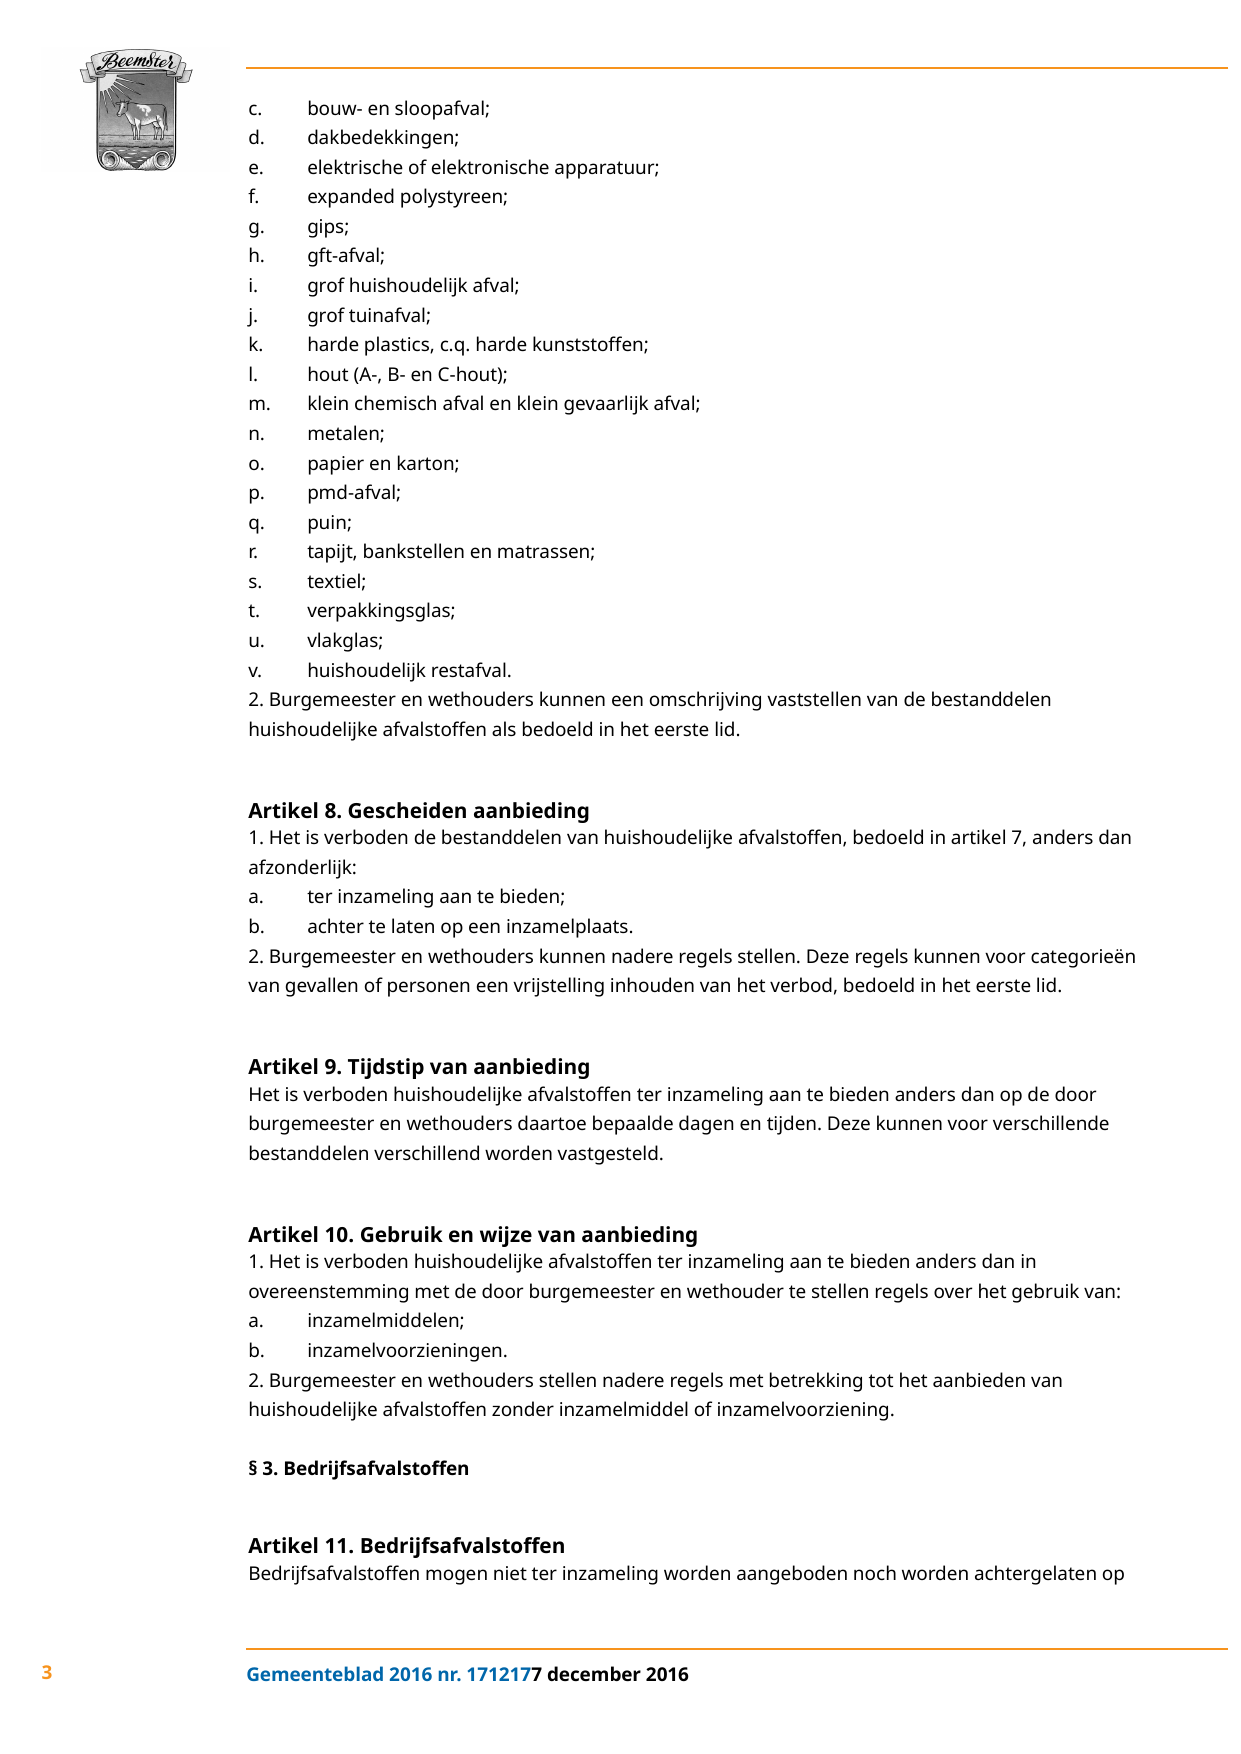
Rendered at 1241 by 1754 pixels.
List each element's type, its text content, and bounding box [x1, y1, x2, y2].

text Artikel 11. Bedrijfsafvalstoffen [248, 1532, 1152, 1560]
text Bedrijfsafvalstoffen mogen niet ter inzameling worden aangeboden noch worden achtergelaten op [248, 1560, 1152, 1586]
list ter inzameling aan te bieden; [248, 884, 1152, 909]
list inzamelvoorzieningen. [248, 1337, 1152, 1363]
list pmd-afval; [248, 479, 1152, 505]
list verpakkingsglas; [248, 598, 1152, 623]
text 2. Burgemeester en wethouders kunnen een omschrijving vaststellen van de bestanddelen huishoudelijke afvalstoffen als bedoeld in het eerste lid. [248, 686, 1152, 742]
list grof huishoudelijk afval; [248, 272, 1152, 298]
list elektrische of elektronische apparatuur; [248, 154, 1152, 180]
text § 3. Bedrijfsafvalstoffen [248, 1456, 1152, 1481]
list klein chemisch afval en klein gevaarlijk afval; [248, 391, 1152, 416]
list huishoudelijk restafval. [248, 657, 1152, 683]
text Artikel 10. Gebruik en wijze van aanbieding [248, 1220, 1152, 1248]
list expanded polystyreen; [248, 183, 1152, 209]
list tapijt, bankstellen en matrassen; [248, 538, 1152, 564]
list gips; [248, 213, 1152, 239]
list gft-afval; [248, 243, 1152, 268]
list papier en karton; [248, 450, 1152, 476]
list metalen; [248, 420, 1152, 446]
text Artikel 9. Tijdstip van aanbieding [248, 1052, 1152, 1081]
list dakbedekkingen; [248, 124, 1152, 150]
list bouw- en sloopafval; [248, 95, 1152, 121]
list textiel; [248, 568, 1152, 594]
list hout (A-, B- en C-hout); [248, 361, 1152, 387]
text 1. Het is verboden de bestanddelen van huishoudelijke afvalstoffen, bedoeld in artikel 7, anders dan afzonderlijk: [248, 824, 1152, 880]
list puin; [248, 509, 1152, 535]
text Het is verboden huishoudelijke afvalstoffen ter inzameling aan te bieden anders dan op de door burgemeester en wethouders daartoe bepaalde dagen en tijden. Deze kunnen voor verschillende bestanddelen verschillend worden vastgesteld. [248, 1081, 1152, 1166]
text 2. Burgemeester en wethouders kunnen nadere regels stellen. Deze regels kunnen voor categorieën van gevallen of personen een vrijstelling inhouden van het verbod, bedoeld in het eerste lid. [248, 943, 1152, 998]
list grof tuinafval; [248, 302, 1152, 328]
text 1. Het is verboden huishoudelijke afvalstoffen ter inzameling aan te bieden anders dan in overeenstemming met de door burgemeester en wethouder te stellen regels over het gebruik van: [248, 1248, 1152, 1304]
text 2. Burgemeester en wethouders stellen nadere regels met betrekking tot het aanbieden van huishoudelijke afvalstoffen zonder inzamelmiddel of inzamelvoorziening. [248, 1367, 1152, 1422]
picture [41, 47, 231, 172]
text Artikel 8. Gescheiden aanbieding [248, 796, 1152, 824]
list achter te laten op een inzamelplaats. [248, 913, 1152, 939]
list harde plastics, c.q. harde kunststoffen; [248, 331, 1152, 357]
list inzamelmiddelen; [248, 1308, 1152, 1333]
list vlakglas; [248, 627, 1152, 653]
